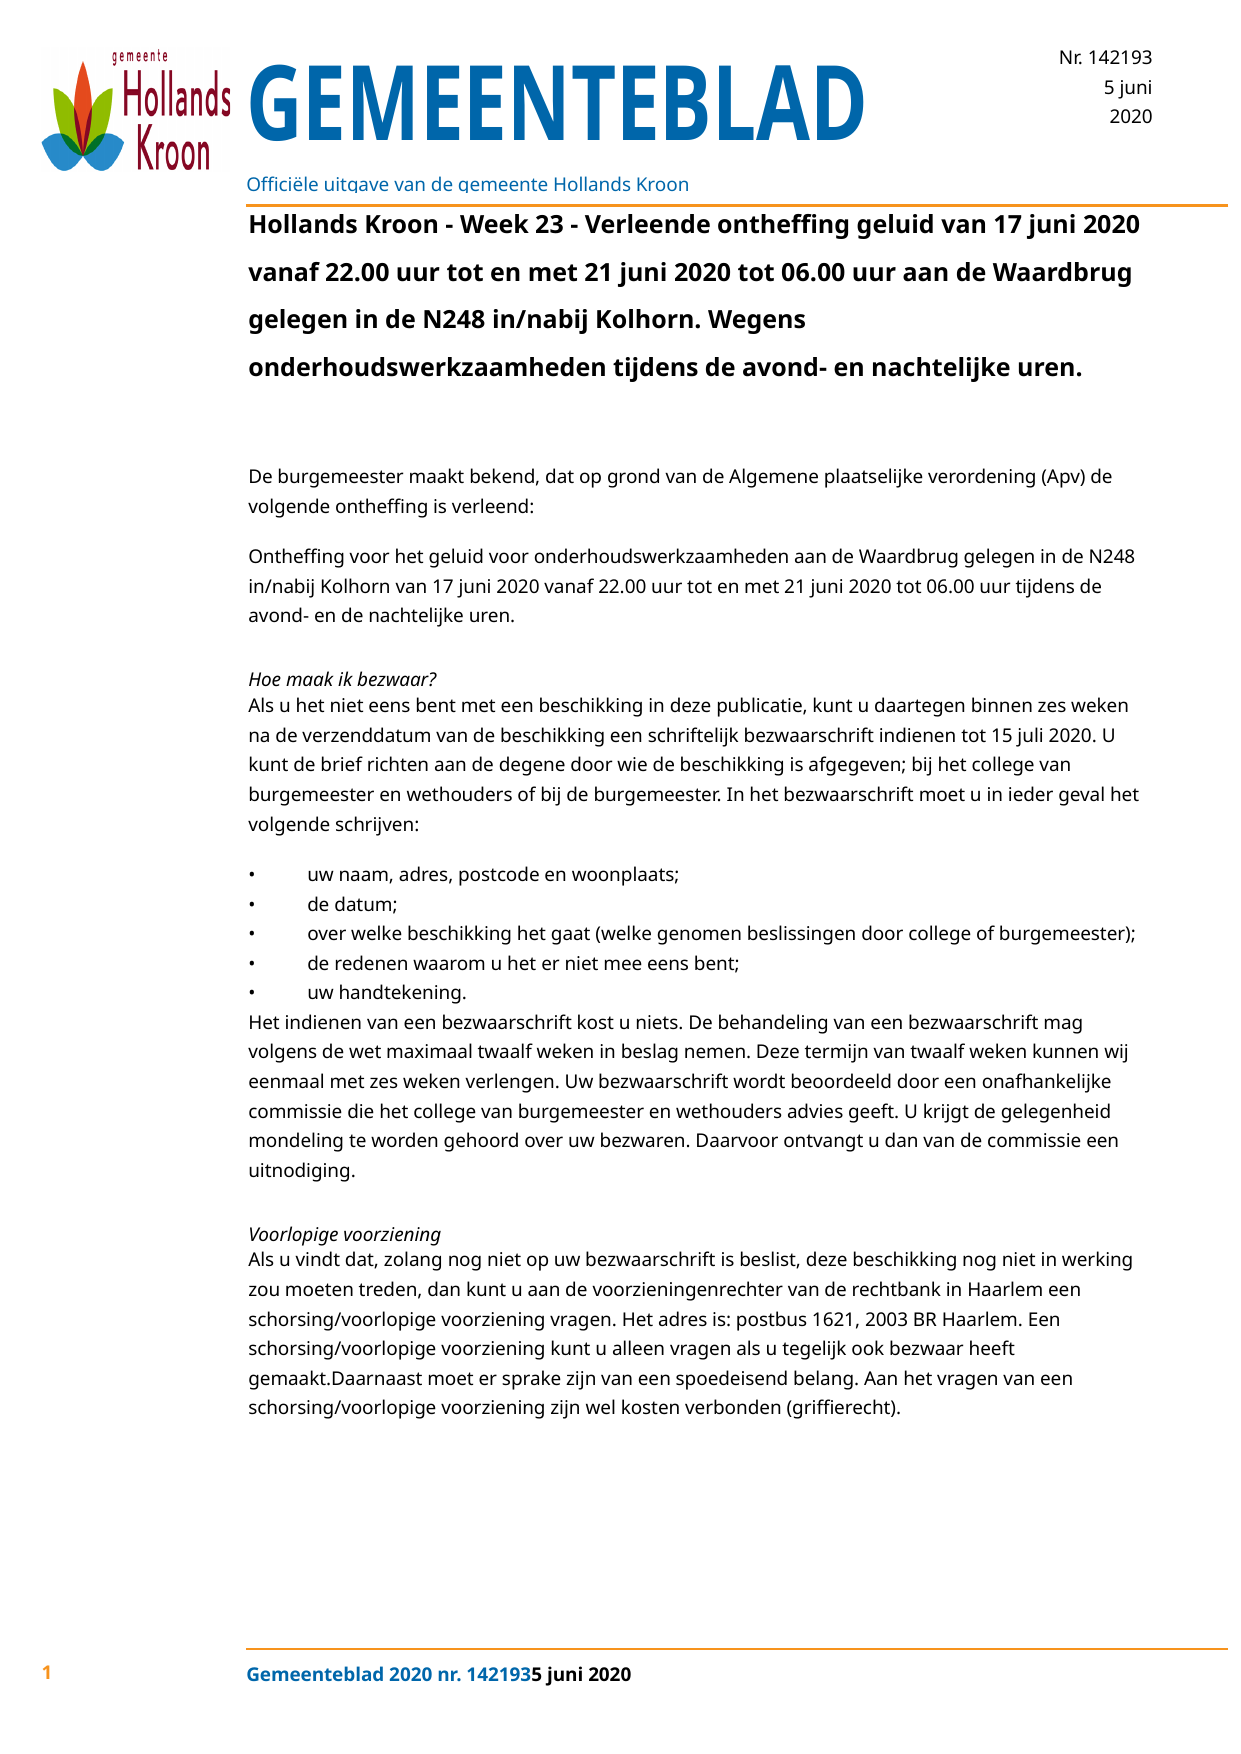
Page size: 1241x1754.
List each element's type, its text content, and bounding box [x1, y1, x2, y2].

text Hollands Kroon - Week 23 - Verleende ontheffing geluid van 17 juni 2020 vanaf 22.00 uur tot en met 21 juni 2020 tot 06.00 uur aan de Waardbrug gelegen in de N248 in/nabij Kolhorn. Wegens onderhoudswerkzaamheden tijdens de avond- en nachtelijke uren. [248, 207, 1152, 384]
list uw naam, adres, postcode en woonplaats; [248, 861, 1152, 887]
picture [41, 47, 231, 172]
text Voorlopige voorziening [248, 1221, 1152, 1247]
list de redenen waarom u het er niet mee eens bent; [248, 950, 1152, 976]
list de datum; [248, 891, 1152, 916]
text De burgemeester maakt bekend, dat op grond van de Algemene plaatselijke verordening (Apv) de volgende ontheffing is verleend: [248, 463, 1152, 519]
list uw handtekening. [248, 979, 1152, 1005]
list over welke beschikking het gaat (welke genomen beslissingen door college of burgemeester); [248, 920, 1152, 946]
text Het indienen van een bezwaarschrift kost u niets. De behandeling van een bezwaarschrift mag volgens de wet maximaal twaalf weken in beslag nemen. Deze termijn van twaalf weken kunnen wij eenmaal met zes weken verlengen. Uw bezwaarschrift wordt beoordeeld door een onafhankelijke commissie die het college van burgemeester en wethouders advies geeft. U krijgt de gelegenheid mondeling te worden gehoord over uw bezwaren. Daarvoor ontvangt u dan van de commissie een uitnodiging. [248, 1009, 1152, 1183]
text Hoe maak ik bezwaar? [248, 667, 1152, 692]
text Als u het niet eens bent met een beschikking in deze publicatie, kunt u daartegen binnen zes weken na de verzenddatum van de beschikking een schriftelijk bezwaarschrift indienen tot 15 juli 2020. U kunt de brief richten aan de degene door wie de beschikking is afgegeven; bij het college van burgemeester en wethouders of bij de burgemeester. In het bezwaarschrift moet u in ieder geval het volgende schrijven: [248, 692, 1152, 836]
text Ontheffing voor het geluid voor onderhoudswerkzaamheden aan de Waardbrug gelegen in de N248 in/nabij Kolhorn van 17 juni 2020 vanaf 22.00 uur tot en met 21 juni 2020 tot 06.00 uur tijdens de avond- en de nachtelijke uren. [248, 543, 1152, 628]
text Als u vindt dat, zolang nog niet op uw bezwaarschrift is beslist, deze beschikking nog niet in werking zou moeten treden, dan kunt u aan de voorzieningenrechter van de rechtbank in Haarlem een schorsing/voorlopige voorziening vragen. Het adres is: postbus 1621, 2003 BR Haarlem. Een schorsing/voorlopige voorziening kunt u alleen vragen als u tegelijk ook bezwaar heeft gemaakt.Daarnaast moet er sprake zijn van een spoedeisend belang. Aan het vragen van een schorsing/voorlopige voorziening zijn wel kosten verbonden (griffierecht). [248, 1247, 1152, 1420]
